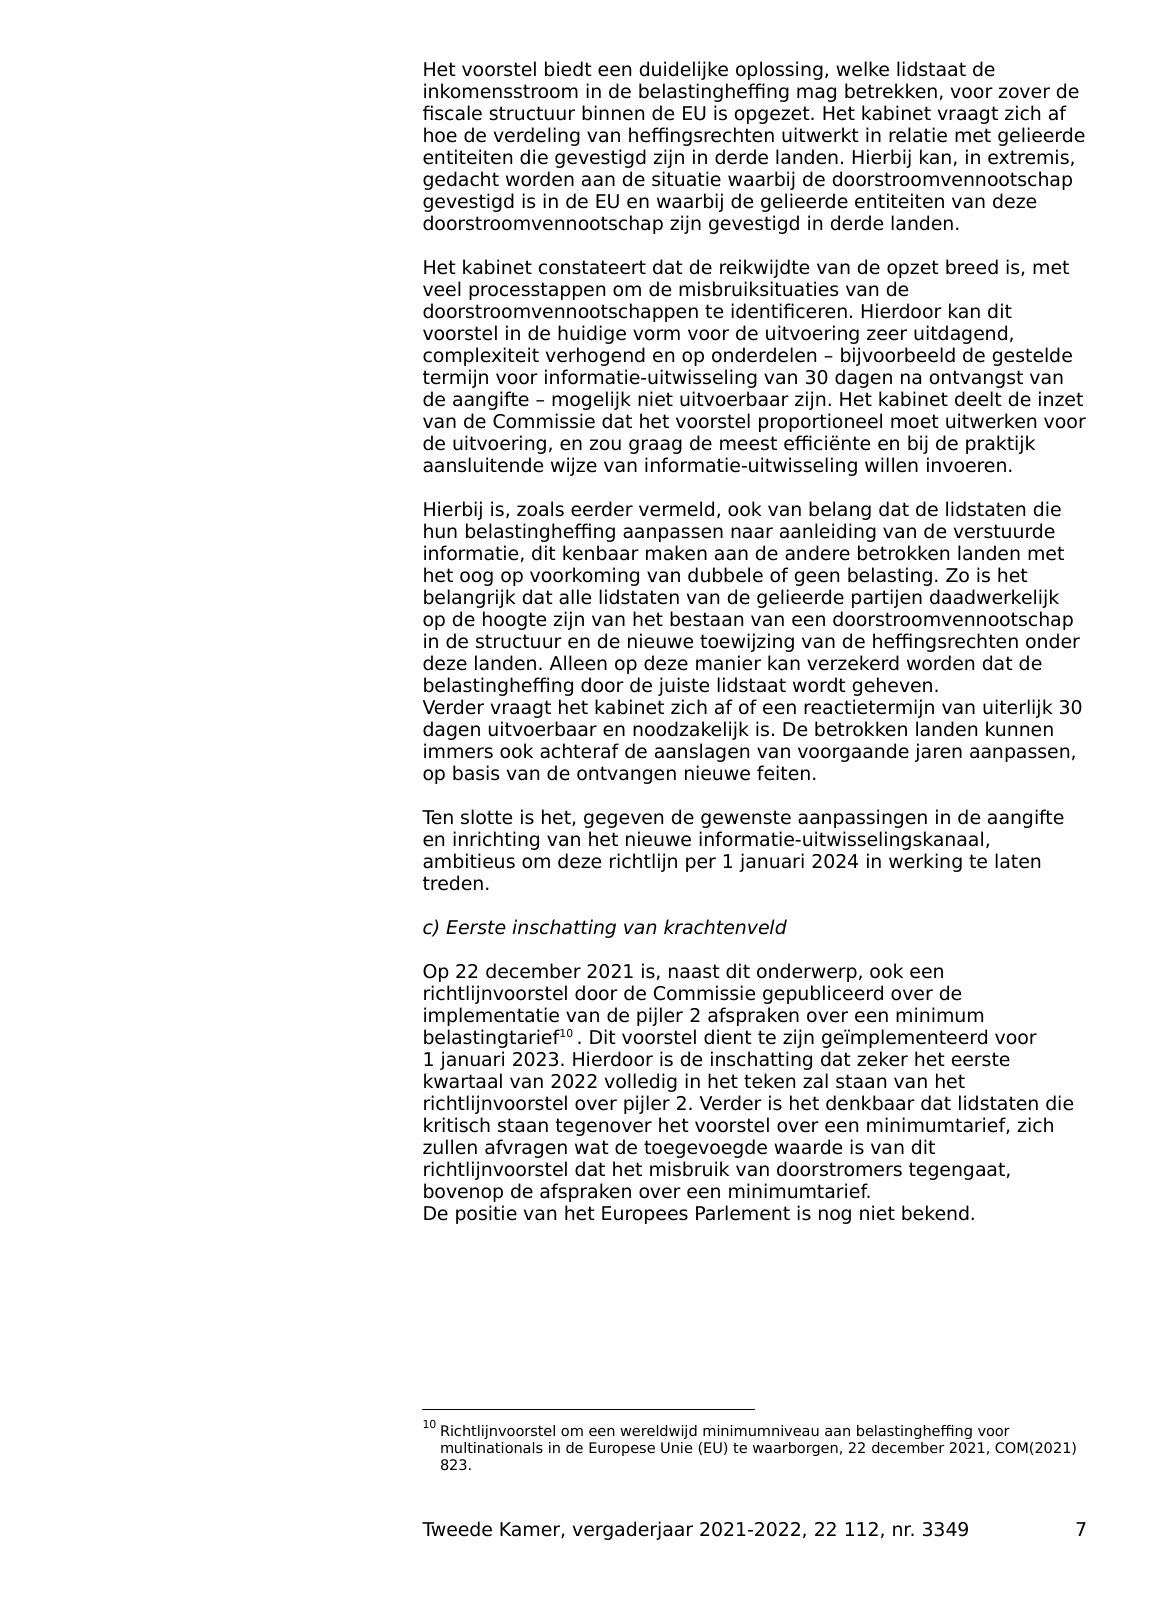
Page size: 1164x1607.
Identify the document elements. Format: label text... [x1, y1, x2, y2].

text Het kabinet constateert dat de reikwijdte van de opzet breed is, met veel processtappen om de misbruiksituaties van de doorstroomvennootschappen te identificeren. Hierdoor kan dit voorstel in de huidige vorm voor de uitvoering zeer uitdagend, complexiteit verhogend en op onderdelen – bijvoorbeeld de gestelde termijn voor informatie-uitwisseling van 30 dagen na ontvangst van de aangifte – mogelijk niet uitvoerbaar zijn. Het kabinet deelt de inzet van de Commissie dat het voorstel proportioneel moet uitwerken voor de uitvoering, en zou graag de meest efficiënte en bij de praktijk aansluitende wijze van informatie-uitwisseling willen invoeren. [422, 257, 1087, 477]
text Het voorstel biedt een duidelijke oplossing, welke lidstaat de inkomensstroom in de belastingheffing mag betrekken, voor zover de fiscale structuur binnen de EU is opgezet. Het kabinet vraagt zich af hoe de verdeling van heffingsrechten uitwerkt in relatie met gelieerde entiteiten die gevestigd zijn in derde landen. Hierbij kan, in extremis, gedacht worden aan de situatie waarbij de doorstroomvennootschap gevestigd is in de EU en waarbij de gelieerde entiteiten van deze doorstroomvennootschap zijn gevestigd in derde landen. [422, 59, 1087, 235]
text Ten slotte is het, gegeven de gewenste aanpassingen in de aangifte en inrichting van het nieuwe informatie-uitwisselingskanaal, ambitieus om deze richtlijn per 1 januari 2024 in werking te laten treden. [422, 807, 1087, 895]
text Verder vraagt het kabinet zich af of een reactietermijn van uiterlijk 30 dagen uitvoerbaar en noodzakelijk is. De betrokken landen kunnen immers ook achteraf de aanslagen van voorgaande jaren aanpassen, op basis van de ontvangen nieuwe feiten. [422, 697, 1087, 785]
text Op 22 december 2021 is, naast dit onderwerp, ook een richtlijnvoorstel door de Commissie gepubliceerd over de implementatie van de pijler 2 afspraken over een minimum belastingtarief. Dit voorstel dient te zijn geïmplementeerd voor 1 januari 2023. Hierdoor is de inschatting dat zeker het eerste kwartaal van 2022 volledig in het teken zal staan van het richtlijnvoorstel over pijler 2. Verder is het denkbaar dat lidstaten die kritisch staan tegenover het voorstel over een minimumtarief, zich zullen afvragen wat de toegevoegde waarde is van dit richtlijnvoorstel dat het misbruik van doorstromers tegengaat, bovenop de afspraken over een minimumtarief. [422, 961, 1087, 1203]
subtitle c) Eerste inschatting van krachtenveld [422, 917, 1087, 939]
text Hierbij is, zoals eerder vermeld, ook van belang dat de lidstaten die hun belastingheffing aanpassen naar aanleiding van de verstuurde informatie, dit kenbaar maken aan de andere betrokken landen met het oog op voorkoming van dubbele of geen belasting. Zo is het belangrijk dat alle lidstaten van de gelieerde partijen daadwerkelijk op de hoogte zijn van het bestaan van een doorstroomvennootschap in de structuur en de nieuwe toewijzing van de heffingsrechten onder deze landen. Alleen op deze manier kan verzekerd worden dat de belastingheffing door de juiste lidstaat wordt geheven. [422, 499, 1087, 697]
text Richtlijnvoorstel om een wereldwijd minimumniveau aan belastingheffing voor multinationals in de Europese Unie (EU) te waarborgen, 22 december 2021, COM(2021) 823. [422, 1418, 1087, 1474]
text De positie van het Europees Parlement is nog niet bekend. [422, 1203, 1087, 1225]
